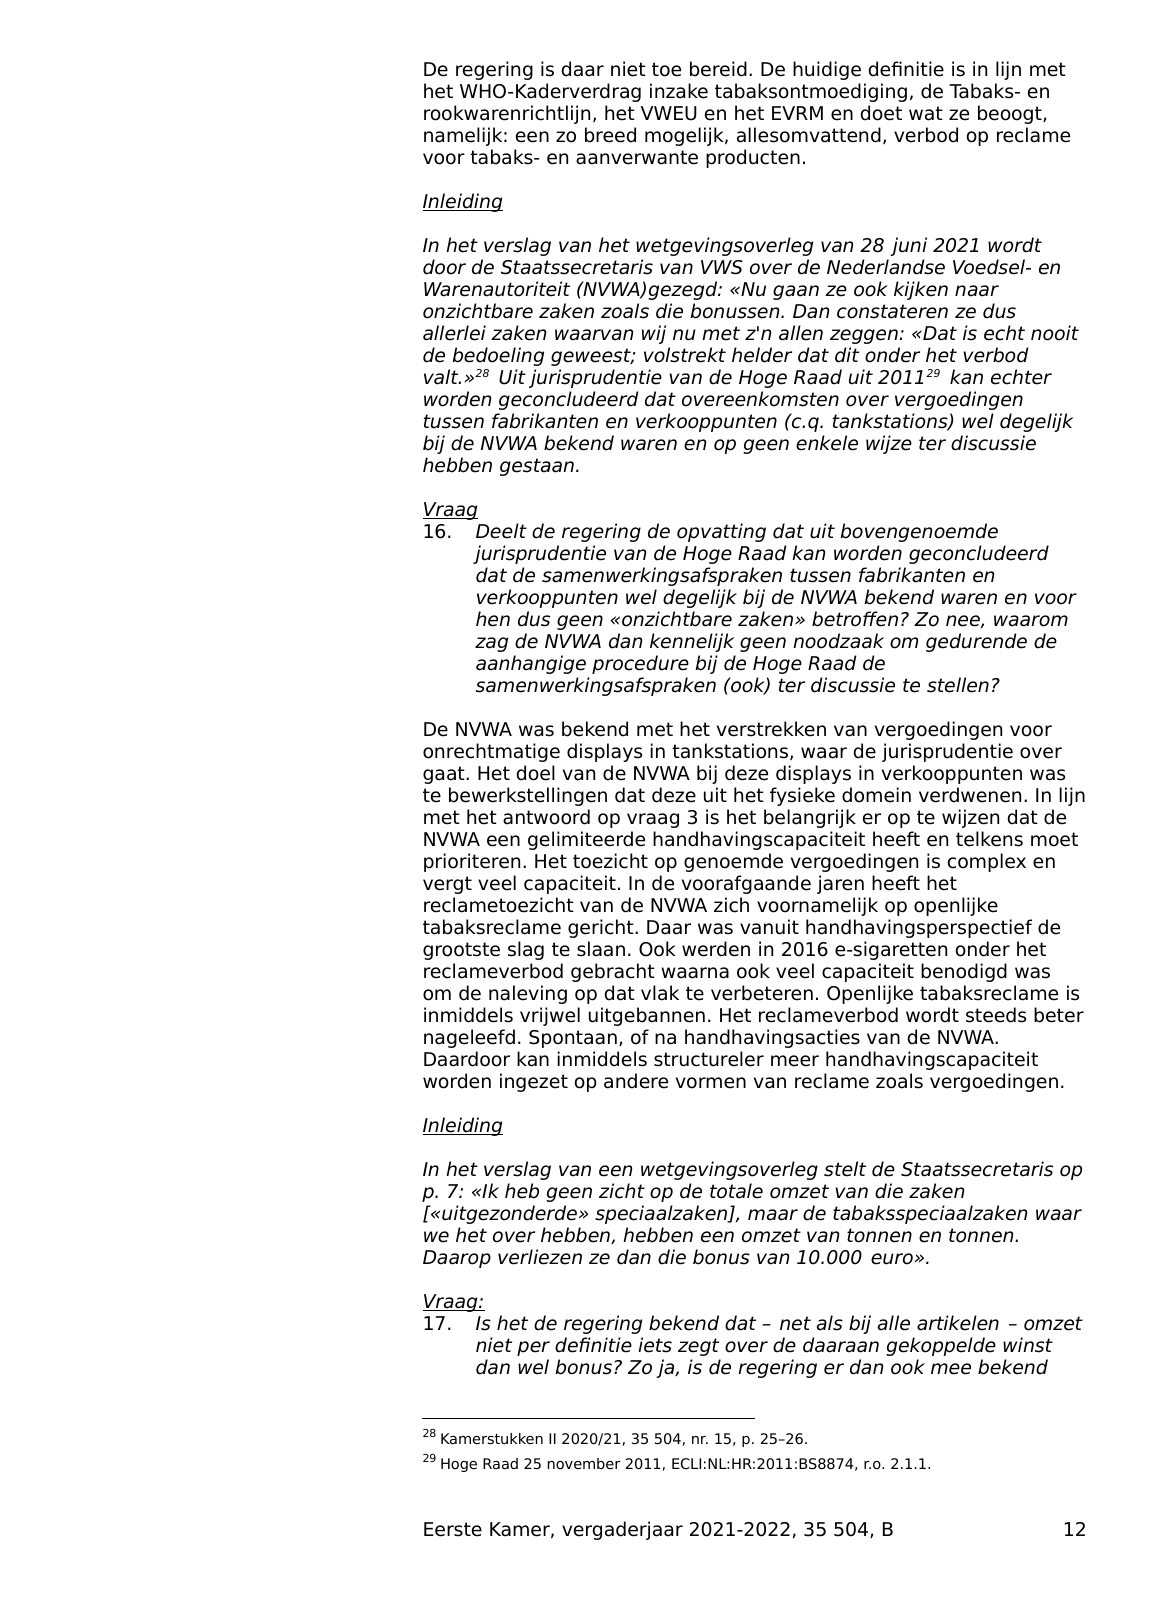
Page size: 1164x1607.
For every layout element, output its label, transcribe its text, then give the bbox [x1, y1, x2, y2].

text 16. Deelt de regering de opvatting dat uit bovengenoemde jurisprudentie van de Hoge Raad kan worden geconcludeerd dat de samenwerkingsafspraken tussen fabrikanten en verkooppunten wel degelijk bij de NVWA bekend waren en voor hen dus geen «onzichtbare zaken» betroffen? Zo nee, waarom zag de NVWA dan kennelijk geen noodzaak om gedurende de aanhangige procedure bij de Hoge Raad de samenwerkingsafspraken (ook) ter discussie te stellen? [422, 521, 1087, 697]
text De NVWA was bekend met het verstrekken van vergoedingen voor onrechtmatige displays in tankstations, waar de jurisprudentie over gaat. Het doel van de NVWA bij deze displays in verkooppunten was te bewerkstellingen dat deze uit het fysieke domein verdwenen. In lijn met het antwoord op vraag 3 is het belangrijk er op te wijzen dat de NVWA een gelimiteerde handhavingscapaciteit heeft en telkens moet prioriteren. Het toezicht op genoemde vergoedingen is complex en vergt veel capaciteit. In de voorafgaande jaren heeft het reclametoezicht van de NVWA zich voornamelijk op openlijke tabaksreclame gericht. Daar was vanuit handhavingsperspectief de grootste slag te slaan. Ook werden in 2016 e-sigaretten onder het reclameverbod gebracht waarna ook veel capaciteit benodigd was om de naleving op dat vlak te verbeteren. Openlijke tabaksreclame is inmiddels vrijwel uitgebannen. Het reclameverbod wordt steeds beter nageleefd. Spontaan, of na handhavingsacties van de NVWA. Daardoor kan inmiddels structureler meer handhavingscapaciteit worden ingezet op andere vormen van reclame zoals vergoedingen. [422, 719, 1087, 1093]
subtitle Vraag: [422, 1291, 1087, 1313]
text In het verslag van het wetgevingsoverleg van 28 juni 2021 wordt door de Staatssecretaris van VWS over de Nederlandse Voedsel- en Warenautoriteit (NVWA)gezegd: «Nu gaan ze ook kijken naar onzichtbare zaken zoals die bonussen. Dan constateren ze dus allerlei zaken waarvan wij nu met z'n allen zeggen: «Dat is echt nooit de bedoeling geweest; volstrekt helder dat dit onder het verbod valt.» Uit jurisprudentie van de Hoge Raad uit 2011 kan echter worden geconcludeerd dat overeenkomsten over vergoedingen tussen fabrikanten en verkooppunten (c.q. tankstations) wel degelijk bij de NVWA bekend waren en op geen enkele wijze ter discussie hebben gestaan. [422, 235, 1087, 477]
subtitle Inleiding [422, 191, 1087, 213]
subtitle Vraag [422, 499, 1087, 521]
text De regering is daar niet toe bereid. De huidige definitie is in lijn met het WHO-Kaderverdrag inzake tabaksontmoediging, de Tabaks- en rookwarenrichtlijn, het VWEU en het EVRM en doet wat ze beoogt, namelijk: een zo breed mogelijk, allesomvattend, verbod op reclame voor tabaks- en aanverwante producten. [422, 59, 1087, 169]
subtitle Inleiding [422, 1115, 1087, 1137]
text Hoge Raad 25 november 2011, ECLI:NL:HR:2011:BS8874, r.o. 2.1.1. [422, 1452, 1087, 1474]
text Kamerstukken II 2020/21, 35 504, nr. 15, p. 25–26. [422, 1427, 1087, 1449]
text 17. Is het de regering bekend dat – net als bij alle artikelen – omzet niet per definitie iets zegt over de daaraan gekoppelde winst dan wel bonus? Zo ja, is de regering er dan ook mee bekend [422, 1313, 1087, 1379]
text In het verslag van een wetgevingsoverleg stelt de Staatssecretaris op p. 7: «Ik heb geen zicht op de totale omzet van die zaken [«uitgezonderde» speciaalzaken], maar de tabaksspeciaalzaken waar we het over hebben, hebben een omzet van tonnen en tonnen. Daarop verliezen ze dan die bonus van 10.000 euro». [422, 1159, 1087, 1269]
